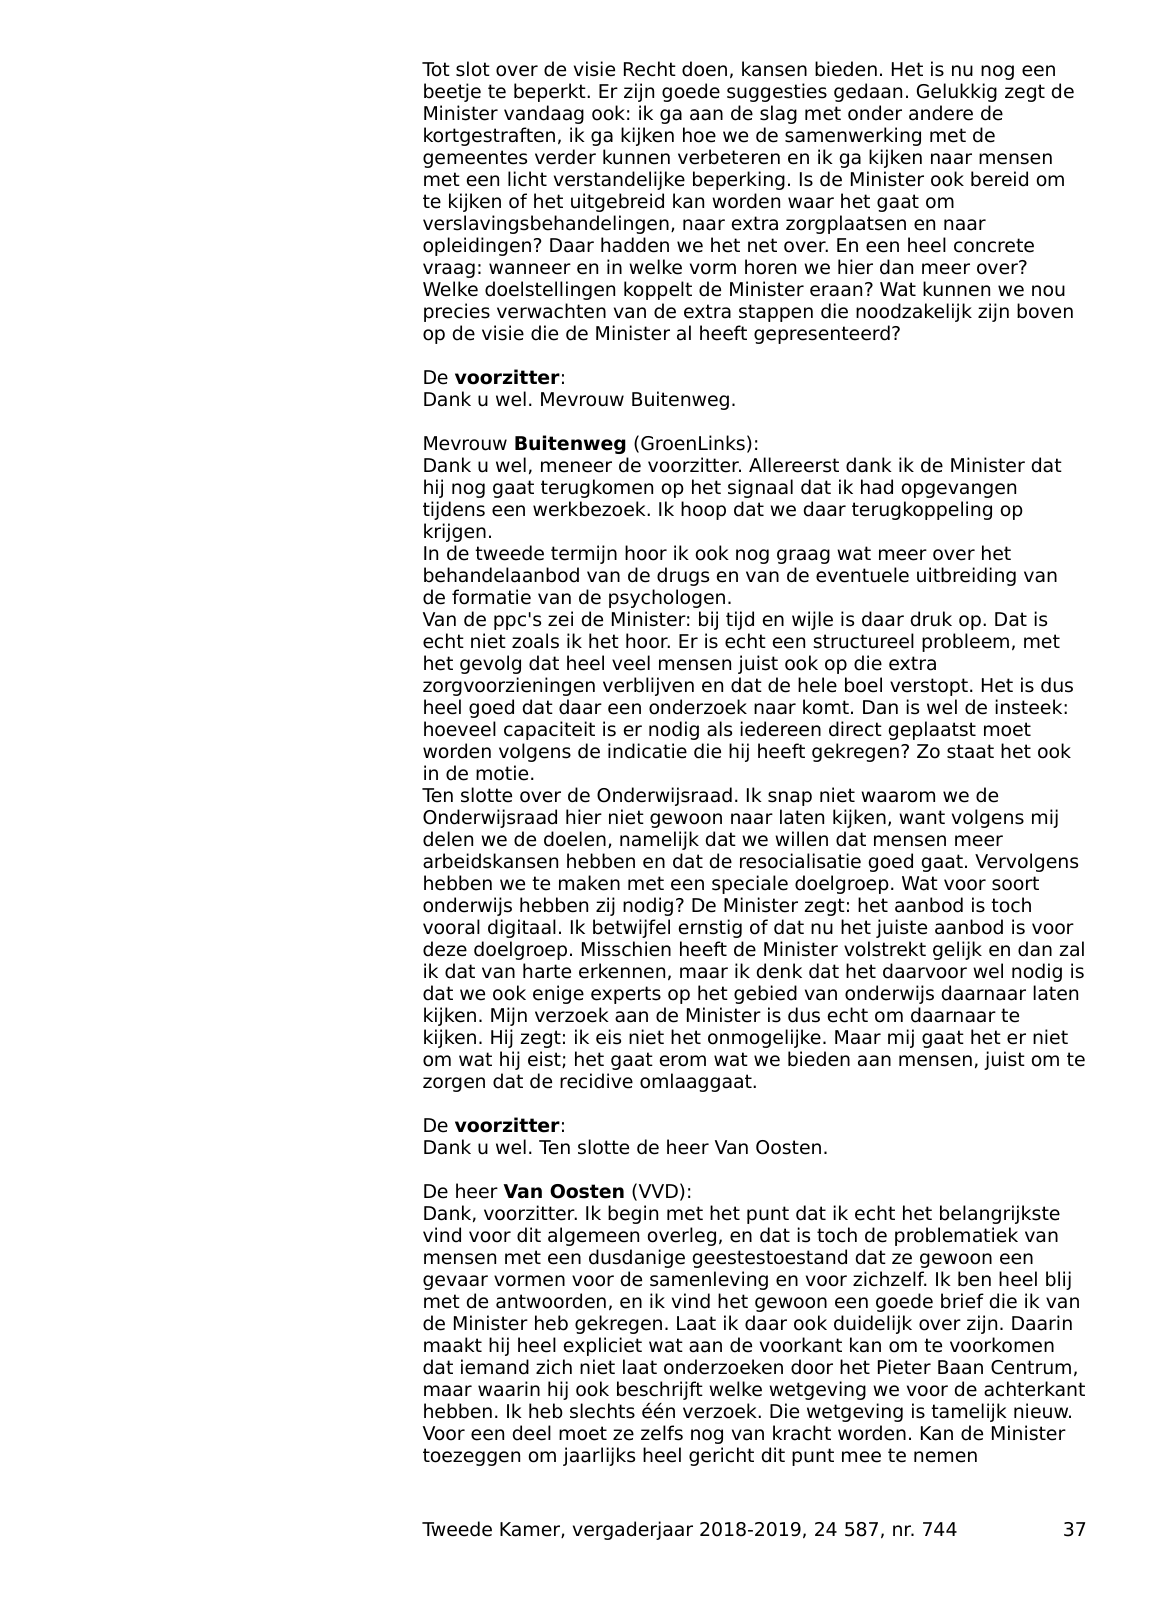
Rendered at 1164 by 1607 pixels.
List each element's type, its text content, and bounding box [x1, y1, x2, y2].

text De heer Van Oosten (VVD): [422, 1181, 1087, 1203]
text Tot slot over de visie Recht doen, kansen bieden. Het is nu nog een beetje te beperkt. Er zijn goede suggesties gedaan. Gelukkig zegt de Minister vandaag ook: ik ga aan de slag met onder andere de kortgestraften, ik ga kijken hoe we de samenwerking met de gemeentes verder kunnen verbeteren en ik ga kijken naar mensen met een licht verstandelijke beperking. Is de Minister ook bereid om te kijken of het uitgebreid kan worden waar het gaat om verslavingsbehandelingen, naar extra zorgplaatsen en naar opleidingen? Daar hadden we het net over. En een heel concrete vraag: wanneer en in welke vorm horen we hier dan meer over? Welke doelstellingen koppelt de Minister eraan? Wat kunnen we nou precies verwachten van de extra stappen die noodzakelijk zijn boven op de visie die de Minister al heeft gepresenteerd? [422, 59, 1087, 345]
text In de tweede termijn hoor ik ook nog graag wat meer over het behandelaanbod van de drugs en van de eventuele uitbreiding van de formatie van de psychologen. [422, 543, 1087, 609]
text Van de ppc's zei de Minister: bij tijd en wijle is daar druk op. Dat is echt niet zoals ik het hoor. Er is echt een structureel probleem, met het gevolg dat heel veel mensen juist ook op die extra zorgvoorzieningen verblijven en dat de hele boel verstopt. Het is dus heel goed dat daar een onderzoek naar komt. Dan is wel de insteek: hoeveel capaciteit is er nodig als iedereen direct geplaatst moet worden volgens de indicatie die hij heeft gekregen? Zo staat het ook in de motie. [422, 609, 1087, 785]
text Dank u wel. Ten slotte de heer Van Oosten. [422, 1137, 1087, 1159]
text Mevrouw Buitenweg (GroenLinks): [422, 433, 1087, 455]
text De voorzitter: [422, 1115, 1087, 1137]
text Dank u wel, meneer de voorzitter. Allereerst dank ik de Minister dat hij nog gaat terugkomen op het signaal dat ik had opgevangen tijdens een werkbezoek. Ik hoop dat we daar terugkoppeling op krijgen. [422, 455, 1087, 543]
text Ten slotte over de Onderwijsraad. Ik snap niet waarom we de Onderwijsraad hier niet gewoon naar laten kijken, want volgens mij delen we de doelen, namelijk dat we willen dat mensen meer arbeidskansen hebben en dat de resocialisatie goed gaat. Vervolgens hebben we te maken met een speciale doelgroep. Wat voor soort onderwijs hebben zij nodig? De Minister zegt: het aanbod is toch vooral digitaal. Ik betwijfel ernstig of dat nu het juiste aanbod is voor deze doelgroep. Misschien heeft de Minister volstrekt gelijk en dan zal ik dat van harte erkennen, maar ik denk dat het daarvoor wel nodig is dat we ook enige experts op het gebied van onderwijs daarnaar laten kijken. Mijn verzoek aan de Minister is dus echt om daarnaar te kijken. Hij zegt: ik eis niet het onmogelijke. Maar mij gaat het er niet om wat hij eist; het gaat erom wat we bieden aan mensen, juist om te zorgen dat de recidive omlaaggaat. [422, 785, 1087, 1092]
text Dank u wel. Mevrouw Buitenweg. [422, 389, 1087, 411]
text De voorzitter: [422, 367, 1087, 389]
text Dank, voorzitter. Ik begin met het punt dat ik echt het belangrijkste vind voor dit algemeen overleg, en dat is toch de problematiek van mensen met een dusdanige geestestoestand dat ze gewoon een gevaar vormen voor de samenleving en voor zichzelf. Ik ben heel blij met de antwoorden, en ik vind het gewoon een goede brief die ik van de Minister heb gekregen. Laat ik daar ook duidelijk over zijn. Daarin maakt hij heel expliciet wat aan de voorkant kan om te voorkomen dat iemand zich niet laat onderzoeken door het Pieter Baan Centrum, maar waarin hij ook beschrijft welke wetgeving we voor de achterkant hebben. Ik heb slechts één verzoek. Die wetgeving is tamelijk nieuw. Voor een deel moet ze zelfs nog van kracht worden. Kan de Minister toezeggen om jaarlijks heel gericht dit punt mee te nemen [422, 1203, 1087, 1467]
